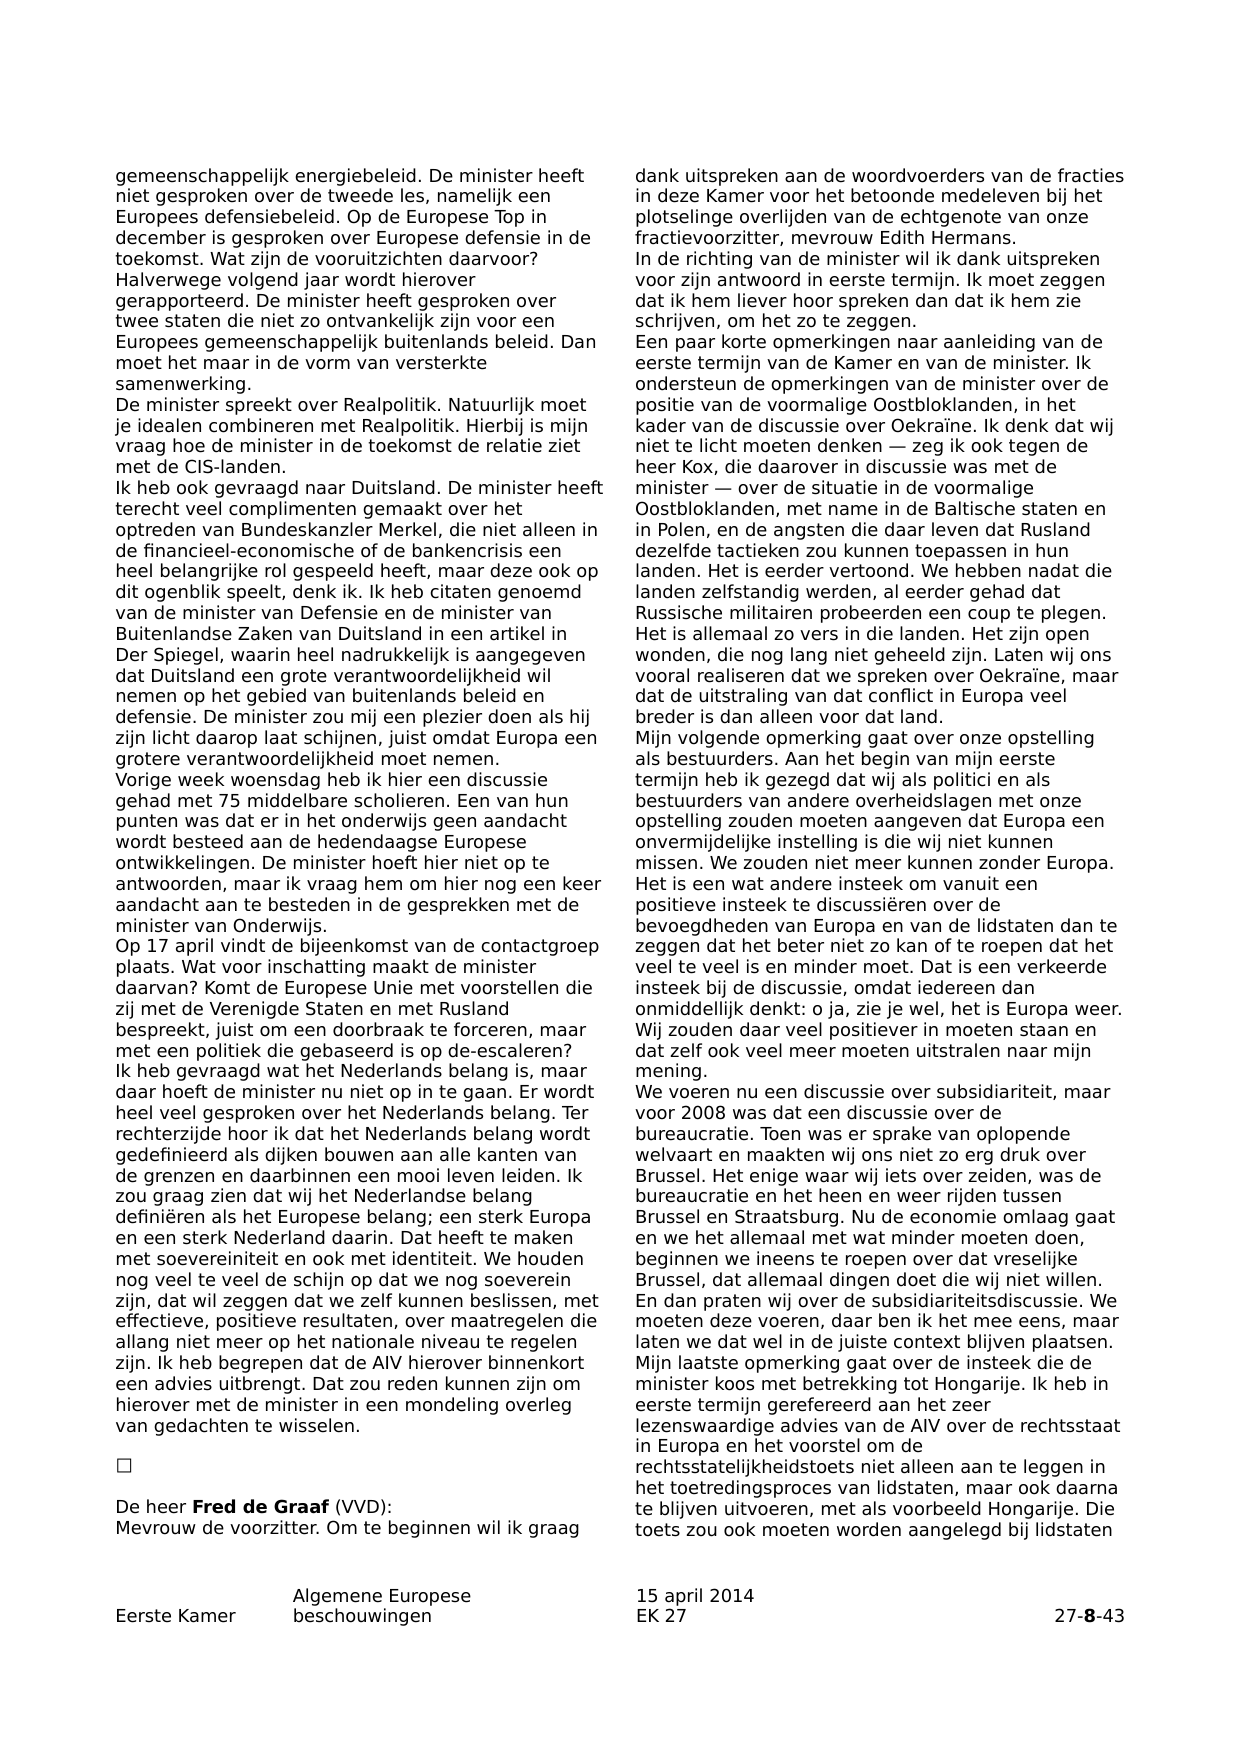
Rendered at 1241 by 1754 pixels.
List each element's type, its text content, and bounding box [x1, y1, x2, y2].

text Ik heb gevraagd wat het Nederlands belang is, maar daar hoeft de minister nu niet op in te gaan. Er wordt heel veel gesproken over het Nederlands belang. Ter rechterzijde hoor ik dat het Nederlands belang wordt gedefinieerd als dijken bouwen aan alle kanten van de grenzen en daarbinnen een mooi leven leiden. Ik zou graag zien dat wij het Nederlandse belang definiëren als het Europese belang; een sterk Europa en een sterk Nederland daarin. Dat heeft te maken met soevereiniteit en ook met identiteit. We houden nog veel te veel de schijn op dat we nog soeverein zijn, dat wil zeggen dat we zelf kunnen beslissen, met effectieve, positieve resultaten, over maatregelen die allang niet meer op het nationale niveau te regelen zijn. Ik heb begrepen dat de AIV hierover binnenkort een advies uitbrengt. Dat zou reden kunnen zijn om hierover met de minister in een mondeling overleg van gedachten te wisselen. [115, 1061, 605, 1436]
text De heer Fred de Graaf (VVD): [115, 1497, 605, 1518]
text ⬜ [115, 1456, 605, 1477]
text gemeenschappelijk energiebeleid. De minister heeft niet gesproken over de tweede les, namelijk een Europees defensiebeleid. Op de Europese Top in december is gesproken over Europese defensie in de toekomst. Wat zijn de vooruitzichten daarvoor? Halverwege volgend jaar wordt hierover gerapporteerd. De minister heeft gesproken over twee staten die niet zo ontvankelijk zijn voor een Europees gemeenschappelijk buitenlands beleid. Dan moet het maar in de vorm van versterkte samenwerking. [115, 165, 605, 394]
text Ik heb ook gevraagd naar Duitsland. De minister heeft terecht veel complimenten gemaakt over het optreden van Bundeskanzler Merkel, die niet alleen in de financieel-economische of de bankencrisis een heel belangrijke rol gespeeld heeft, maar deze ook op dit ogenblik speelt, denk ik. Ik heb citaten genoemd van de minister van Defensie en de minister van Buitenlandse Zaken van Duitsland in een artikel in Der Spiegel, waarin heel nadrukkelijk is aangegeven dat Duitsland een grote verantwoordelijkheid wil nemen op het gebied van buitenlands beleid en defensie. De minister zou mij een plezier doen als hij zijn licht daarop laat schijnen, juist omdat Europa een grotere verantwoordelijkheid moet nemen. [115, 478, 605, 769]
text Op 17 april vindt de bijeenkomst van de contactgroep plaats. Wat voor inschatting maakt de minister daarvan? Komt de Europese Unie met voorstellen die zij met de Verenigde Staten en met Rusland bespreekt, juist om een doorbraak te forceren, maar met een politiek die gebaseerd is op de-escaleren? [115, 936, 605, 1061]
text Mevrouw de voorzitter. Om te beginnen wil ik graag [115, 1518, 605, 1538]
text De minister spreekt over Realpolitik. Natuurlijk moet je idealen combineren met Realpolitik. Hierbij is mijn vraag hoe de minister in de toekomst de relatie ziet met de CIS-landen. [115, 394, 605, 478]
text Mijn laatste opmerking gaat over de insteek die de minister koos met betrekking tot Hongarije. Ik heb in eerste termijn gerefereerd aan het zeer lezenswaardige advies van de AIV over de rechtsstaat in Europa en het voorstel om de rechtsstatelijkheidstoets niet alleen aan te leggen in het toetredingsproces van lidstaten, maar ook daarna te blijven uitvoeren, met als voorbeeld Hongarije. Die toets zou ook moeten worden aangelegd bij lidstaten [635, 1353, 1125, 1540]
text Vorige week woensdag heb ik hier een discussie gehad met 75 middelbare scholieren. Een van hun punten was dat er in het onderwijs geen aandacht wordt besteed aan de hedendaagse Europese ontwikkelingen. De minister hoeft hier niet op te antwoorden, maar ik vraag hem om hier nog een keer aandacht aan te besteden in de gesprekken met de minister van Onderwijs. [115, 769, 605, 936]
text Mijn volgende opmerking gaat over onze opstelling als bestuurders. Aan het begin van mijn eerste termijn heb ik gezegd dat wij als politici en als bestuurders van andere overheidslagen met onze opstelling zouden moeten aangeven dat Europa een onvermijdelijke instelling is die wij niet kunnen missen. We zouden niet meer kunnen zonder Europa. Het is een wat andere insteek om vanuit een positieve insteek te discussiëren over de bevoegdheden van Europa en van de lidstaten dan te zeggen dat het beter niet zo kan of te roepen dat het veel te veel is en minder moet. Dat is een verkeerde insteek bij de discussie, omdat iedereen dan onmiddellijk denkt: o ja, zie je wel, het is Europa weer. Wij zouden daar veel positiever in moeten staan en dat zelf ook veel meer moeten uitstralen naar mijn mening. [635, 728, 1125, 1082]
text We voeren nu een discussie over subsidiariteit, maar voor 2008 was dat een discussie over de bureaucratie. Toen was er sprake van oplopende welvaart en maakten wij ons niet zo erg druk over Brussel. Het enige waar wij iets over zeiden, was de bureaucratie en het heen en weer rijden tussen Brussel en Straatsburg. Nu de economie omlaag gaat en we het allemaal met wat minder moeten doen, beginnen we ineens te roepen over dat vreselijke Brussel, dat allemaal dingen doet die wij niet willen. En dan praten wij over de subsidiariteitsdiscussie. We moeten deze voeren, daar ben ik het mee eens, maar laten we dat wel in de juiste context blijven plaatsen. [635, 1082, 1125, 1353]
text Een paar korte opmerkingen naar aanleiding van de eerste termijn van de Kamer en van de minister. Ik ondersteun de opmerkingen van de minister over de positie van de voormalige Oostbloklanden, in het kader van de discussie over Oekraïne. Ik denk dat wij niet te licht moeten denken — zeg ik ook tegen de heer Kox, die daarover in discussie was met de minister — over de situatie in de voormalige Oostbloklanden, met name in de Baltische staten en in Polen, en de angsten die daar leven dat Rusland dezelfde tactieken zou kunnen toepassen in hun landen. Het is eerder vertoond. We hebben nadat die landen zelfstandig werden, al eerder gehad dat Russische militairen probeerden een coup te plegen. Het is allemaal zo vers in die landen. Het zijn open wonden, die nog lang niet geheeld zijn. Laten wij ons vooral realiseren dat we spreken over Oekraïne, maar dat de uitstraling van dat conflict in Europa veel breder is dan alleen voor dat land. [635, 332, 1125, 728]
text In de richting van de minister wil ik dank uitspreken voor zijn antwoord in eerste termijn. Ik moet zeggen dat ik hem liever hoor spreken dan dat ik hem zie schrijven, om het zo te zeggen. [635, 249, 1125, 332]
text dank uitspreken aan de woordvoerders van de fracties in deze Kamer voor het betoonde medeleven bij het plotselinge overlijden van de echtgenote van onze fractievoorzitter, mevrouw Edith Hermans. [635, 165, 1125, 249]
